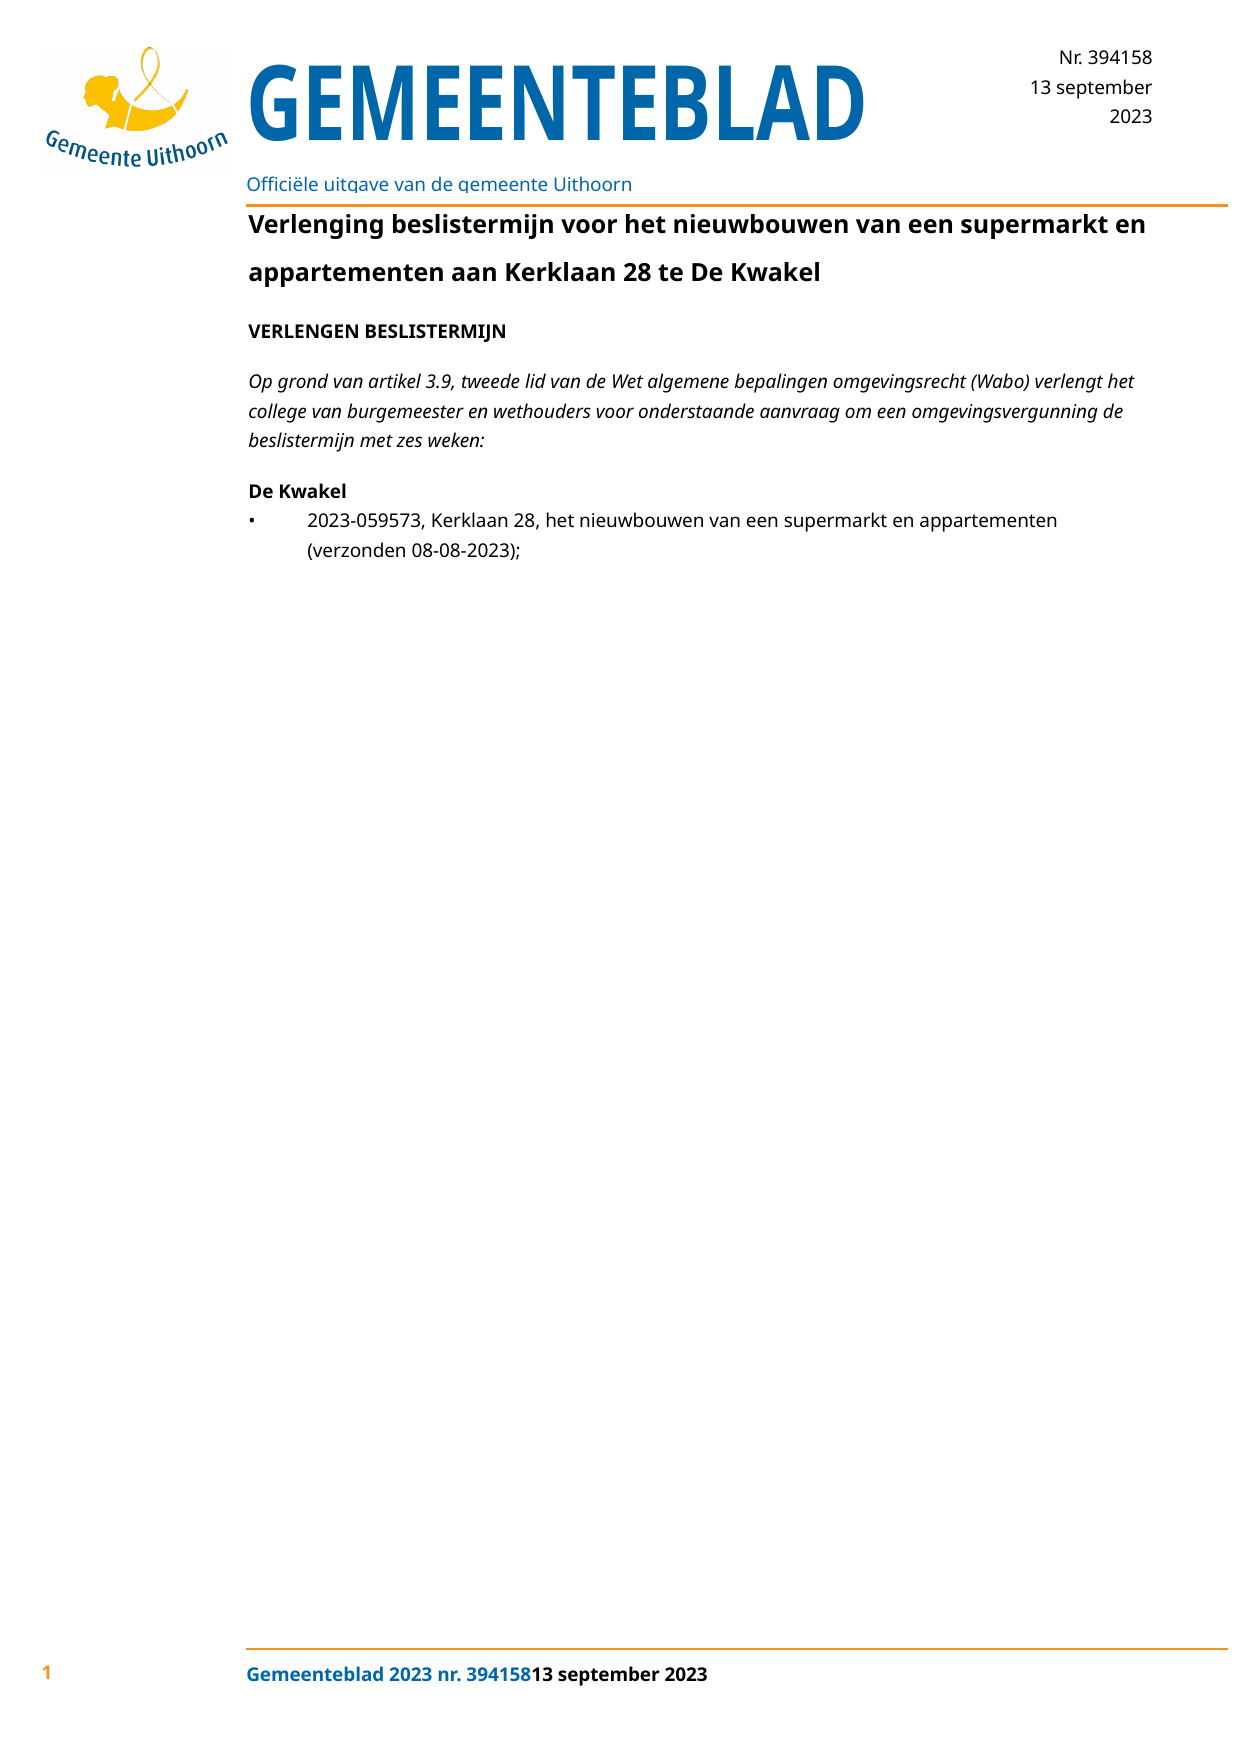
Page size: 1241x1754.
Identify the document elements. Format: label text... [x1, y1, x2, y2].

text Verlenging beslistermijn voor het nieuwbouwen van een supermarkt en appartementen aan Kerklaan 28 te De Kwakel [248, 207, 1152, 288]
text De Kwakel [248, 478, 1152, 504]
text Op grond van artikel 3.9, tweede lid van de Wet algemene bepalingen omgevingsrecht (Wabo) verlengt het college van burgemeester en wethouders voor onderstaande aanvraag om een omgevingsvergunning de beslistermijn met zes weken: [248, 368, 1152, 453]
list 2023-059573, Kerklaan 28, het nieuwbouwen van een supermarkt en appartementen (verzonden 08-08-2023); [248, 507, 1152, 563]
picture [41, 47, 231, 172]
text VERLENGEN BESLISTERMIJN [248, 318, 1152, 344]
